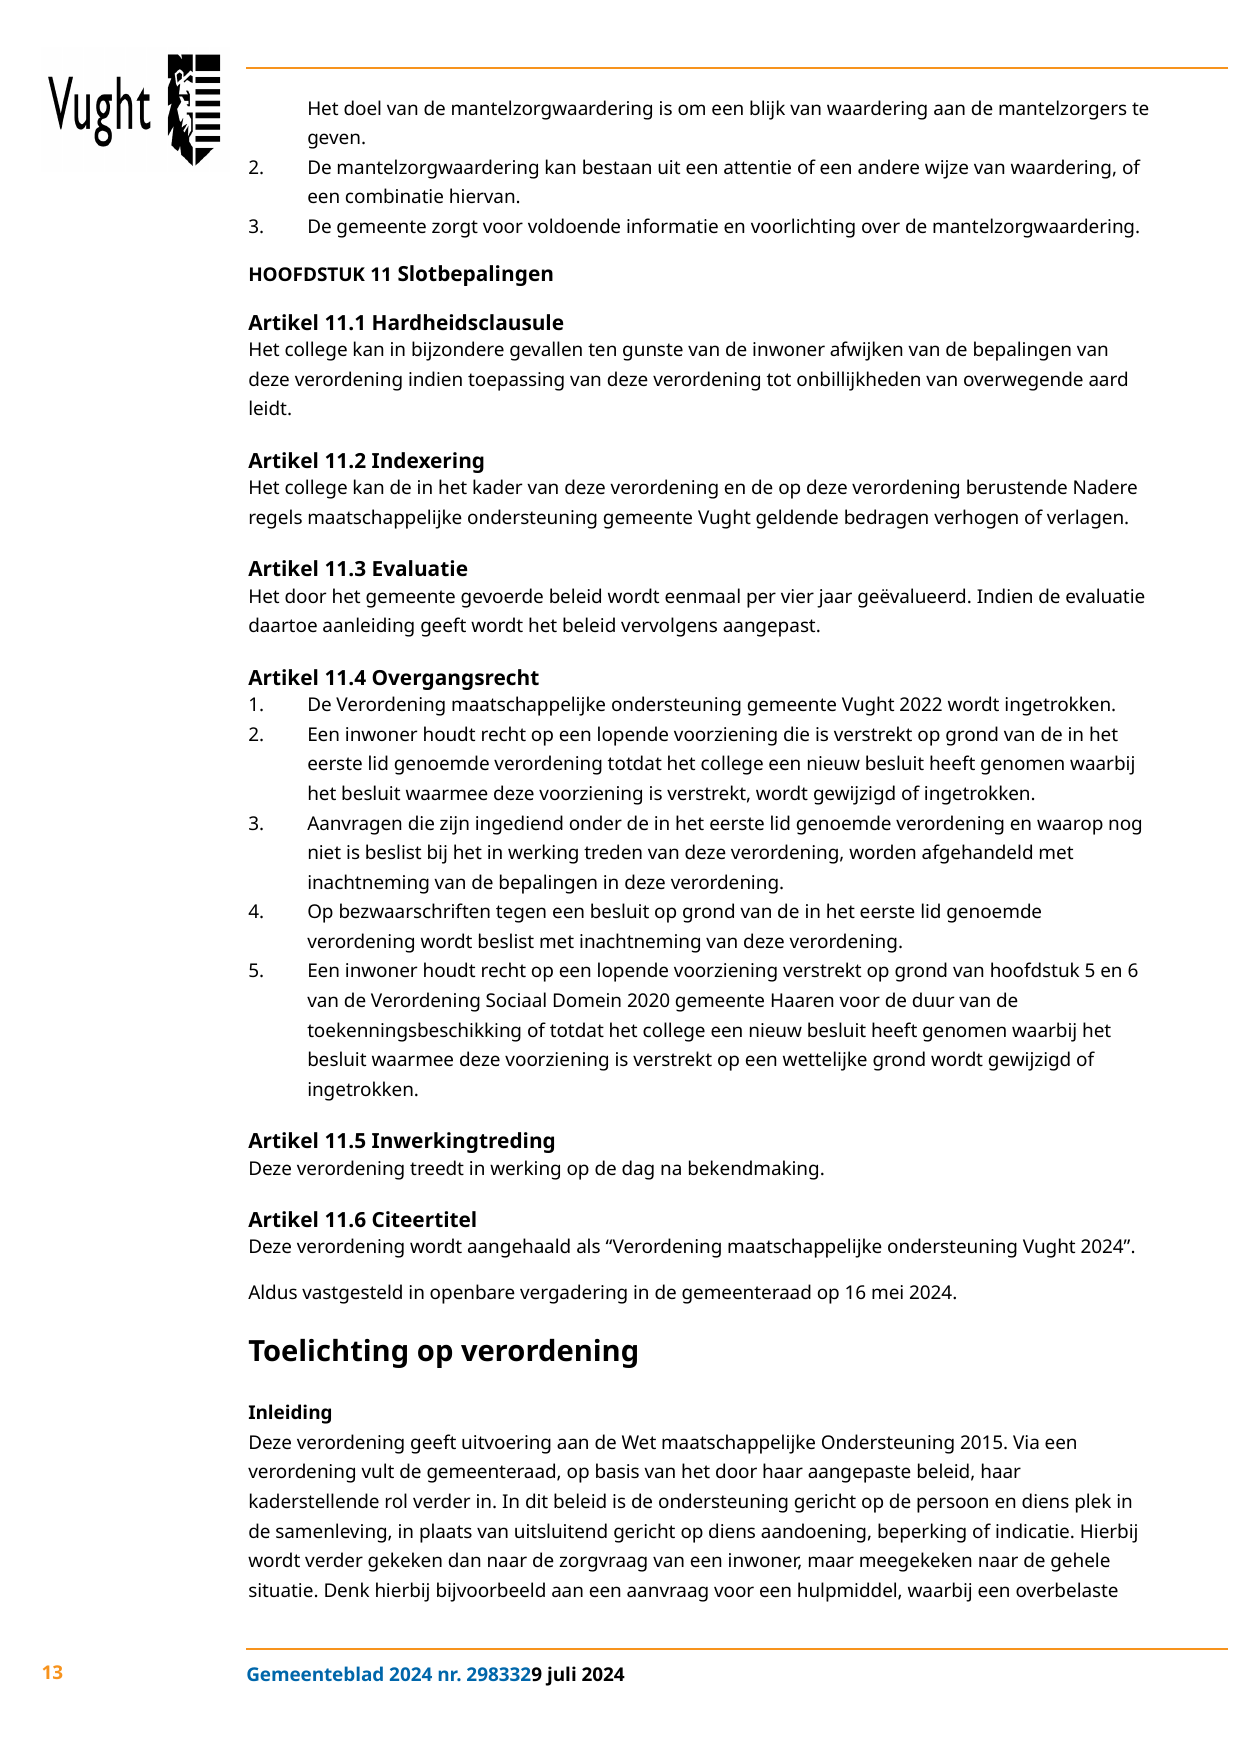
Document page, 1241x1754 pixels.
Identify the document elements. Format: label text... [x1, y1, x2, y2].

text Het college kan de in het kader van deze verordening en de op deze verordening berustende Nadere regels maatschappelijke ondersteuning gemeente Vught geldende bedragen verhogen of verlagen. [248, 474, 1152, 530]
list Aanvragen die zijn ingediend onder de in het eerste lid genoemde verordening en waarop nog niet is beslist bij het in werking treden van deze verordening, worden afgehandeld met inachtneming van de bepalingen in deze verordening. [248, 810, 1152, 894]
text Deze verordening geeft uitvoering aan de Wet maatschappelijke Ondersteuning 2015. Via een verordening vult de gemeenteraad, op basis van het door haar aangepaste beleid, haar kaderstellende rol verder in. In dit beleid is de ondersteuning gericht op de persoon en diens plek in de samenleving, in plaats van uitsluitend gericht op diens aandoening, beperking of indicatie. Hierbij wordt verder gekeken dan naar de zorgvraag van een inwoner, maar meegekeken naar de gehele situatie. Denk hierbij bijvoorbeeld aan een aanvraag voor een hulpmiddel, waarbij een overbelaste [248, 1429, 1152, 1603]
text Artikel 11.5 Inwerkingtreding [248, 1126, 1152, 1155]
text Inleiding [248, 1399, 1152, 1425]
text Deze verordening treedt in werking op de dag na bekendmaking. [248, 1155, 1152, 1181]
list Het doel van de mantelzorgwaardering is om een blijk van waardering aan de mantelzorgers te geven. [248, 95, 1152, 150]
text Deze verordening wordt aangehaald als “Verordening maatschappelijke ondersteuning Vught 2024”. [248, 1234, 1152, 1259]
text HOOFDSTUK 11 Slotbepalingen [248, 259, 1152, 287]
text Toelichting op verordening [248, 1331, 1152, 1370]
text Artikel 11.2 Indexering [248, 446, 1152, 474]
text Het college kan in bijzondere gevallen ten gunste van de inwoner afwijken van de bepalingen van deze verordening indien toepassing van deze verordening tot onbillijkheden van overwegende aard leidt. [248, 336, 1152, 421]
list Op bezwaarschriften tegen een besluit op grond van de in het eerste lid genoemde verordening wordt beslist met inachtneming van deze verordening. [248, 898, 1152, 954]
list De mantelzorgwaardering kan bestaan uit een attentie of een andere wijze van waardering, of een combinatie hiervan. [248, 154, 1152, 209]
text Artikel 11.6 Citeertitel [248, 1205, 1152, 1234]
list Een inwoner houdt recht op een lopende voorziening die is verstrekt op grond van de in het eerste lid genoemde verordening totdat het college een nieuw besluit heeft genomen waarbij het besluit waarmee deze voorziening is verstrekt, wordt gewijzigd of ingetrokken. [248, 721, 1152, 806]
list De Verordening maatschappelijke ondersteuning gemeente Vught 2022 wordt ingetrokken. [248, 691, 1152, 717]
text Artikel 11.1 Hardheidsclausule [248, 308, 1152, 336]
text Het door het gemeente gevoerde beleid wordt eenmaal per vier jaar geëvalueerd. Indien de evaluatie daartoe aanleiding geeft wordt het beleid vervolgens aangepast. [248, 583, 1152, 638]
text Aldus vastgesteld in openbare vergadering in de gemeenteraad op 16 mei 2024. [248, 1279, 1152, 1305]
list Een inwoner houdt recht op een lopende voorziening verstrekt op grond van hoofdstuk 5 en 6 van de Verordening Sociaal Domein 2020 gemeente Haaren voor de duur van de toekenningsbeschikking of totdat het college een nieuw besluit heeft genomen waarbij het besluit waarmee deze voorziening is verstrekt op een wettelijke grond wordt gewijzigd of ingetrokken. [248, 958, 1152, 1102]
picture [41, 47, 231, 172]
text Artikel 11.4 Overgangsrecht [248, 663, 1152, 691]
list De gemeente zorgt voor voldoende informatie en voorlichting over de mantelzorgwaardering. [248, 213, 1152, 239]
text Artikel 11.3 Evaluatie [248, 554, 1152, 583]
